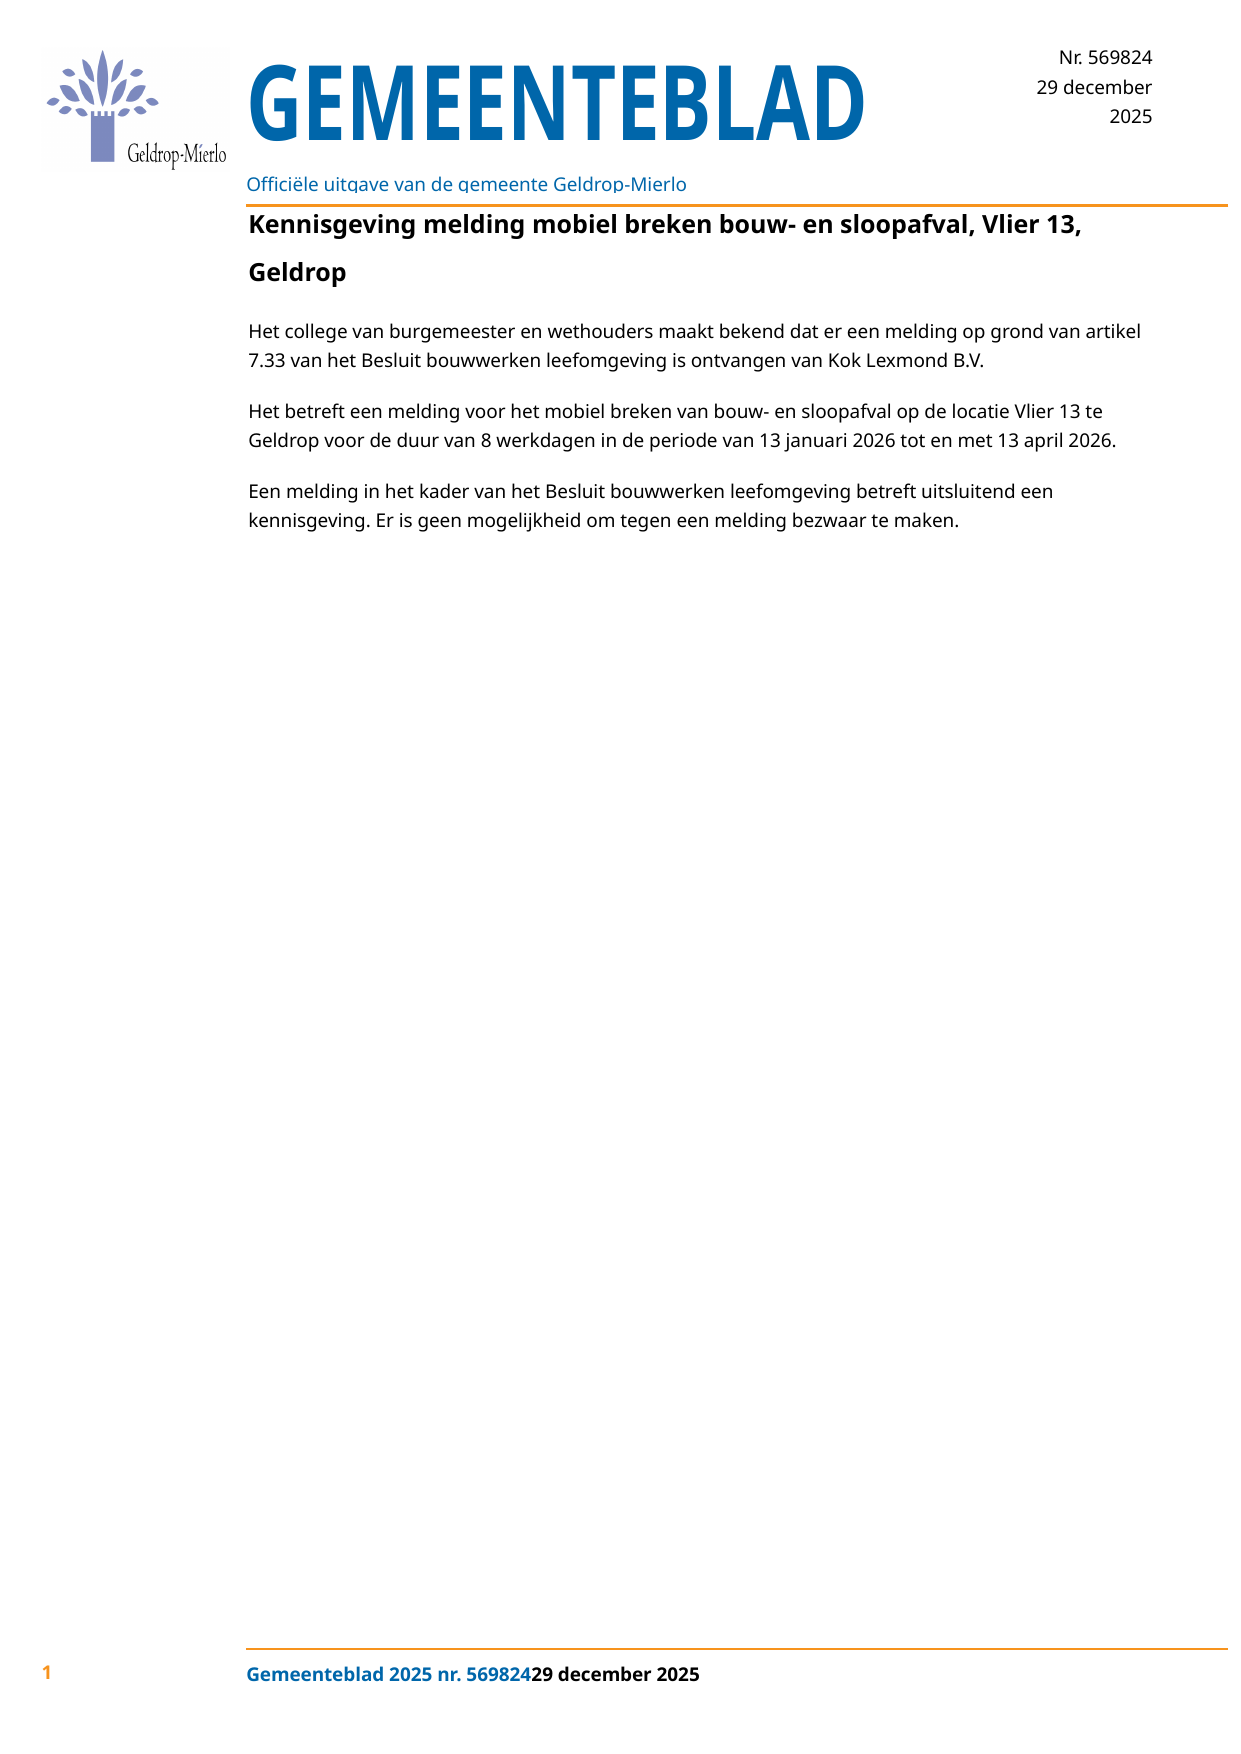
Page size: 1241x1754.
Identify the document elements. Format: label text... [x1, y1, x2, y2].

text Kennisgeving melding mobiel breken bouw- en sloopafval, Vlier 13, Geldrop [248, 207, 1152, 288]
text Een melding in het kader van het Besluit bouwwerken leefomgeving betreft uitsluitend een kennisgeving. Er is geen mogelijkheid om tegen een melding bezwaar te maken. [248, 478, 1152, 533]
picture [41, 47, 231, 172]
text Het college van burgemeester en wethouders maakt bekend dat er een melding op grond van artikel 7.33 van het Besluit bouwwerken leefomgeving is ontvangen van Kok Lexmond B.V. [248, 318, 1152, 373]
text Het betreft een melding voor het mobiel breken van bouw- en sloopafval op de locatie Vlier 13 te Geldrop voor de duur van 8 werkdagen in de periode van 13 januari 2026 tot en met 13 april 2026. [248, 398, 1152, 453]
